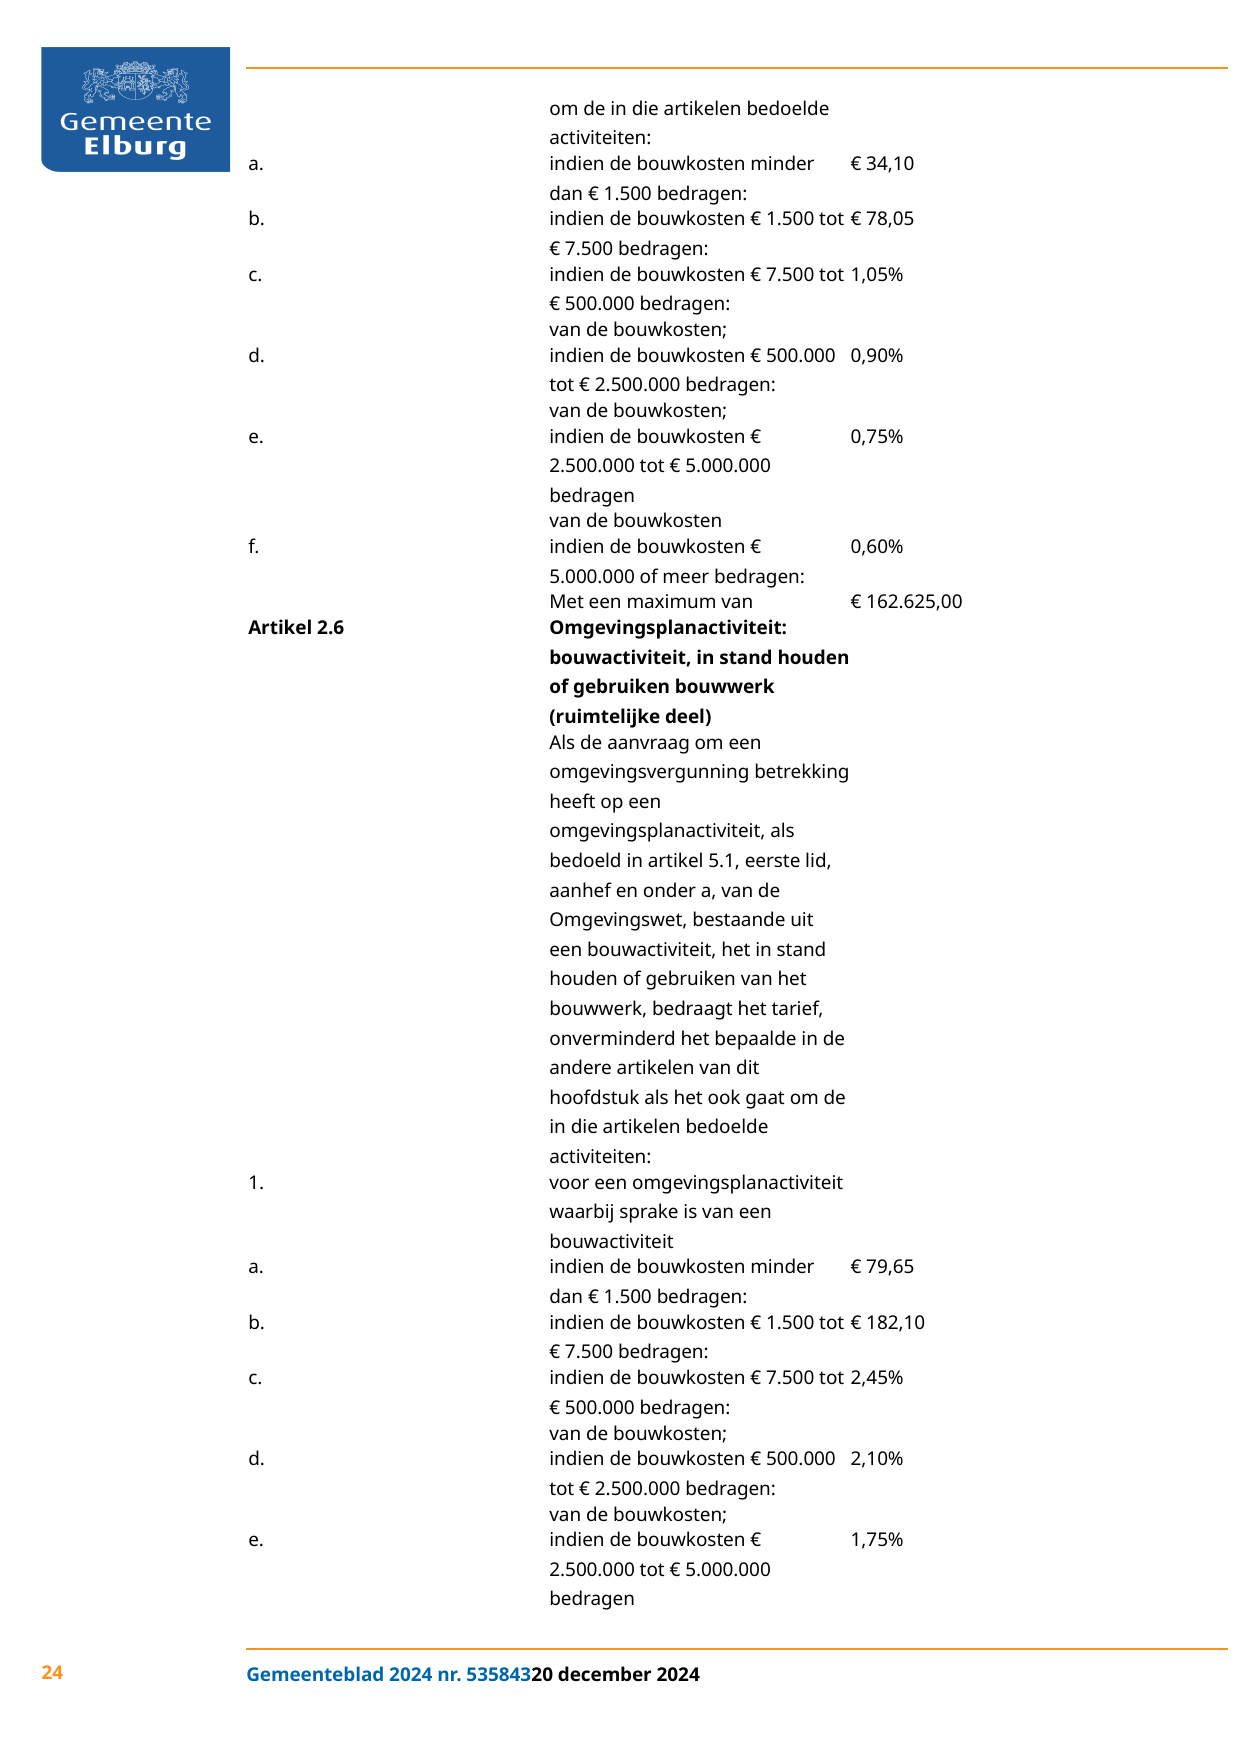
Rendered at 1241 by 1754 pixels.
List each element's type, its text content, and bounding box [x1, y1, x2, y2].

table_cell [248, 397, 549, 423]
table_cell indien de bouwkosten € 2.500.000 tot € 5.000.000 bedragen [549, 423, 850, 508]
table_cell [850, 729, 1152, 1169]
table_cell indien de bouwkosten € 500.000 tot € 2.500.000 bedragen: [549, 342, 850, 397]
table_cell [248, 95, 549, 150]
picture [41, 47, 231, 172]
table_cell [850, 1169, 1152, 1254]
table_cell [850, 1420, 1152, 1445]
table_cell indien de bouwkosten € 2.500.000 tot € 5.000.000 bedragen [549, 1526, 850, 1611]
table_cell 2,45% [850, 1364, 1152, 1420]
table_cell [248, 1501, 549, 1526]
table_cell indien de bouwkosten € 500.000 tot € 2.500.000 bedragen: [549, 1445, 850, 1501]
table_cell voor een omgevingsplanactiviteit waarbij sprake is van een bouwactiviteit [549, 1169, 850, 1254]
table_cell [850, 615, 1152, 729]
table_cell [248, 589, 549, 614]
table_cell f. [248, 534, 549, 589]
table_cell van de bouwkosten [549, 508, 850, 533]
table_cell van de bouwkosten; [549, 1501, 850, 1526]
table_cell indien de bouwkosten minder dan € 1.500 bedragen: [549, 150, 850, 205]
table_cell Omgevingsplanactiviteit: bouwactiviteit, in stand houden of gebruiken bouwwerk (ruimtelijke deel) [549, 615, 850, 729]
table_cell [850, 316, 1152, 342]
table_cell van de bouwkosten; [549, 1420, 850, 1445]
table_cell [248, 1420, 549, 1445]
table_cell € 78,05 [850, 205, 1152, 261]
table_cell van de bouwkosten; [549, 397, 850, 423]
table_cell 0,75% [850, 423, 1152, 508]
table_cell e. [248, 423, 549, 508]
table_cell indien de bouwkosten € 7.500 tot € 500.000 bedragen: [549, 1364, 850, 1420]
table_cell b. [248, 1309, 549, 1364]
table_cell € 182,10 [850, 1309, 1152, 1364]
table_cell [248, 729, 549, 1169]
table_cell van de bouwkosten; [549, 316, 850, 342]
table_cell indien de bouwkosten € 1.500 tot € 7.500 bedragen: [549, 1309, 850, 1364]
table_cell om de in die artikelen bedoelde activiteiten: [549, 95, 850, 150]
table_cell Artikel 2.6 [248, 615, 549, 729]
table_cell a. [248, 1254, 549, 1309]
table_cell b. [248, 205, 549, 261]
table_cell a. [248, 150, 549, 205]
table_cell indien de bouwkosten € 1.500 tot € 7.500 bedragen: [549, 205, 850, 261]
table_cell 1,75% [850, 1526, 1152, 1611]
table_cell 0,60% [850, 534, 1152, 589]
table_cell c. [248, 1364, 549, 1420]
table_cell Als de aanvraag om een omgevingsvergunning betrekking heeft op een omgevingsplanactiviteit, als bedoeld in artikel 5.1, eerste lid, aanhef en onder a, van de Omgevingswet, bestaande uit een bouwactiviteit, het in stand houden of gebruiken van het bouwwerk, bedraagt het tarief, onverminderd het bepaalde in de andere artikelen van dit hoofdstuk als het ook gaat om de in die artikelen bedoelde activiteiten: [549, 729, 850, 1169]
table_cell indien de bouwkosten minder dan € 1.500 bedragen: [549, 1254, 850, 1309]
table_cell [850, 397, 1152, 423]
table_cell € 79,65 [850, 1254, 1152, 1309]
table_cell indien de bouwkosten € 7.500 tot € 500.000 bedragen: [549, 261, 850, 316]
table_cell [850, 508, 1152, 533]
table_cell [248, 508, 549, 533]
table_cell indien de bouwkosten € 5.000.000 of meer bedragen: [549, 534, 850, 589]
table_cell 0,90% [850, 342, 1152, 397]
table_cell € 34,10 [850, 150, 1152, 205]
table_cell 1,05% [850, 261, 1152, 316]
table_cell 2,10% [850, 1445, 1152, 1501]
table_cell [248, 316, 549, 342]
table_cell d. [248, 342, 549, 397]
table_cell € 162.625,00 [850, 589, 1152, 614]
table_cell Met een maximum van [549, 589, 850, 614]
table_cell d. [248, 1445, 549, 1501]
table_cell [850, 1501, 1152, 1526]
table_cell 1. [248, 1169, 549, 1254]
table_cell c. [248, 261, 549, 316]
table_cell e. [248, 1526, 549, 1611]
table_cell [850, 95, 1152, 150]
